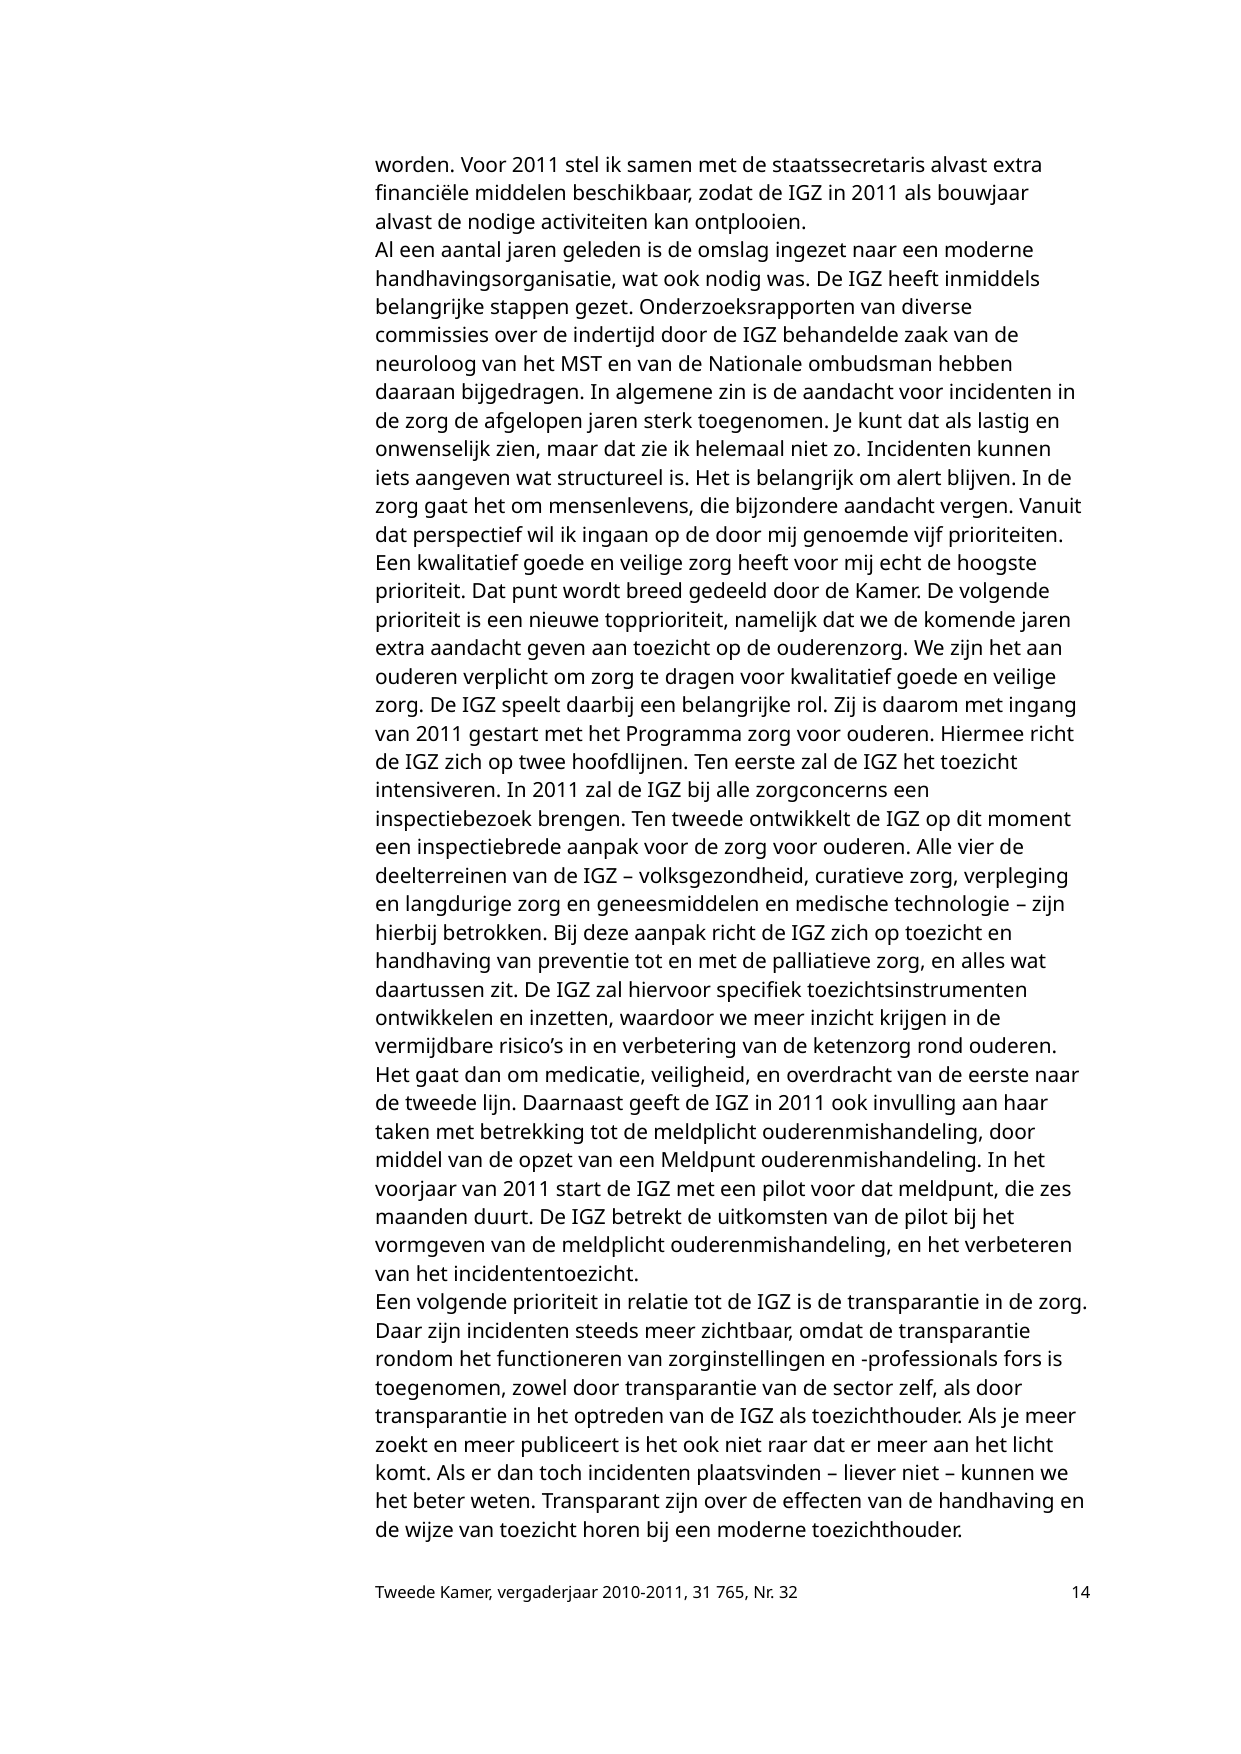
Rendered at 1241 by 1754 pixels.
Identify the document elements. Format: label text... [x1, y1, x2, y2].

text Al een aantal jaren geleden is de omslag ingezet naar een moderne handhavingsorganisatie, wat ook nodig was. De IGZ heeft inmiddels belangrijke stappen gezet. Onderzoeksrapporten van diverse commissies over de indertijd door de IGZ behandelde zaak van de neuroloog van het MST en van de Nationale ombudsman hebben daaraan bijgedragen. In algemene zin is de aandacht voor incidenten in de zorg de afgelopen jaren sterk toegenomen. Je kunt dat als lastig en onwenselijk zien, maar dat zie ik helemaal niet zo. Incidenten kunnen iets aangeven wat structureel is. Het is belangrijk om alert blijven. In de zorg gaat het om mensenlevens, die bijzondere aandacht vergen. Vanuit dat perspectief wil ik ingaan op de door mij genoemde vijf prioriteiten. [375, 235, 1090, 548]
text Een kwalitatief goede en veilige zorg heeft voor mij echt de hoogste prioriteit. Dat punt wordt breed gedeeld door de Kamer. De volgende prioriteit is een nieuwe topprioriteit, namelijk dat we de komende jaren extra aandacht geven aan toezicht op de ouderenzorg. We zijn het aan ouderen verplicht om zorg te dragen voor kwalitatief goede en veilige zorg. De IGZ speelt daarbij een belangrijke rol. Zij is daarom met ingang van 2011 gestart met het Programma zorg voor ouderen. Hiermee richt de IGZ zich op twee hoofdlijnen. Ten eerste zal de IGZ het toezicht intensiveren. In 2011 zal de IGZ bij alle zorgconcerns een inspectiebezoek brengen. Ten tweede ontwikkelt de IGZ op dit moment een inspectiebrede aanpak voor de zorg voor ouderen. Alle vier de deelterreinen van de IGZ – volksgezondheid, curatieve zorg, verpleging en langdurige zorg en geneesmiddelen en medische technologie – zijn hierbij betrokken. Bij deze aanpak richt de IGZ zich op toezicht en handhaving van preventie tot en met de palliatieve zorg, en alles wat daartussen zit. De IGZ zal hiervoor specifiek toezichtsinstrumenten ontwikkelen en inzetten, waardoor we meer inzicht krijgen in de vermijdbare risico’s in en verbetering van de ketenzorg rond ouderen. Het gaat dan om medicatie, veiligheid, en overdracht van de eerste naar de tweede lijn. Daarnaast geeft de IGZ in 2011 ook invulling aan haar taken met betrekking tot de meldplicht ouderenmishandeling, door middel van de opzet van een Meldpunt ouderenmishandeling. In het voorjaar van 2011 start de IGZ met een pilot voor dat meldpunt, die zes maanden duurt. De IGZ betrekt de uitkomsten van de pilot bij het vormgeven van de meldplicht ouderenmishandeling, en het verbeteren van het incidententoezicht. [375, 548, 1090, 1287]
text Een volgende prioriteit in relatie tot de IGZ is de transparantie in de zorg. Daar zijn incidenten steeds meer zichtbaar, omdat de transparantie rondom het functioneren van zorginstellingen en -professionals fors is toegenomen, zowel door transparantie van de sector zelf, als door transparantie in het optreden van de IGZ als toezichthouder. Als je meer zoekt en meer publiceert is het ook niet raar dat er meer aan het licht komt. Als er dan toch incidenten plaatsvinden – liever niet – kunnen we het beter weten. Transparant zijn over de effecten van de handhaving en de wijze van toezicht horen bij een moderne toezichthouder. [375, 1287, 1090, 1543]
text worden. Voor 2011 stel ik samen met de staatssecretaris alvast extra financiële middelen beschikbaar, zodat de IGZ in 2011 als bouwjaar alvast de nodige activiteiten kan ontplooien. [375, 150, 1090, 235]
